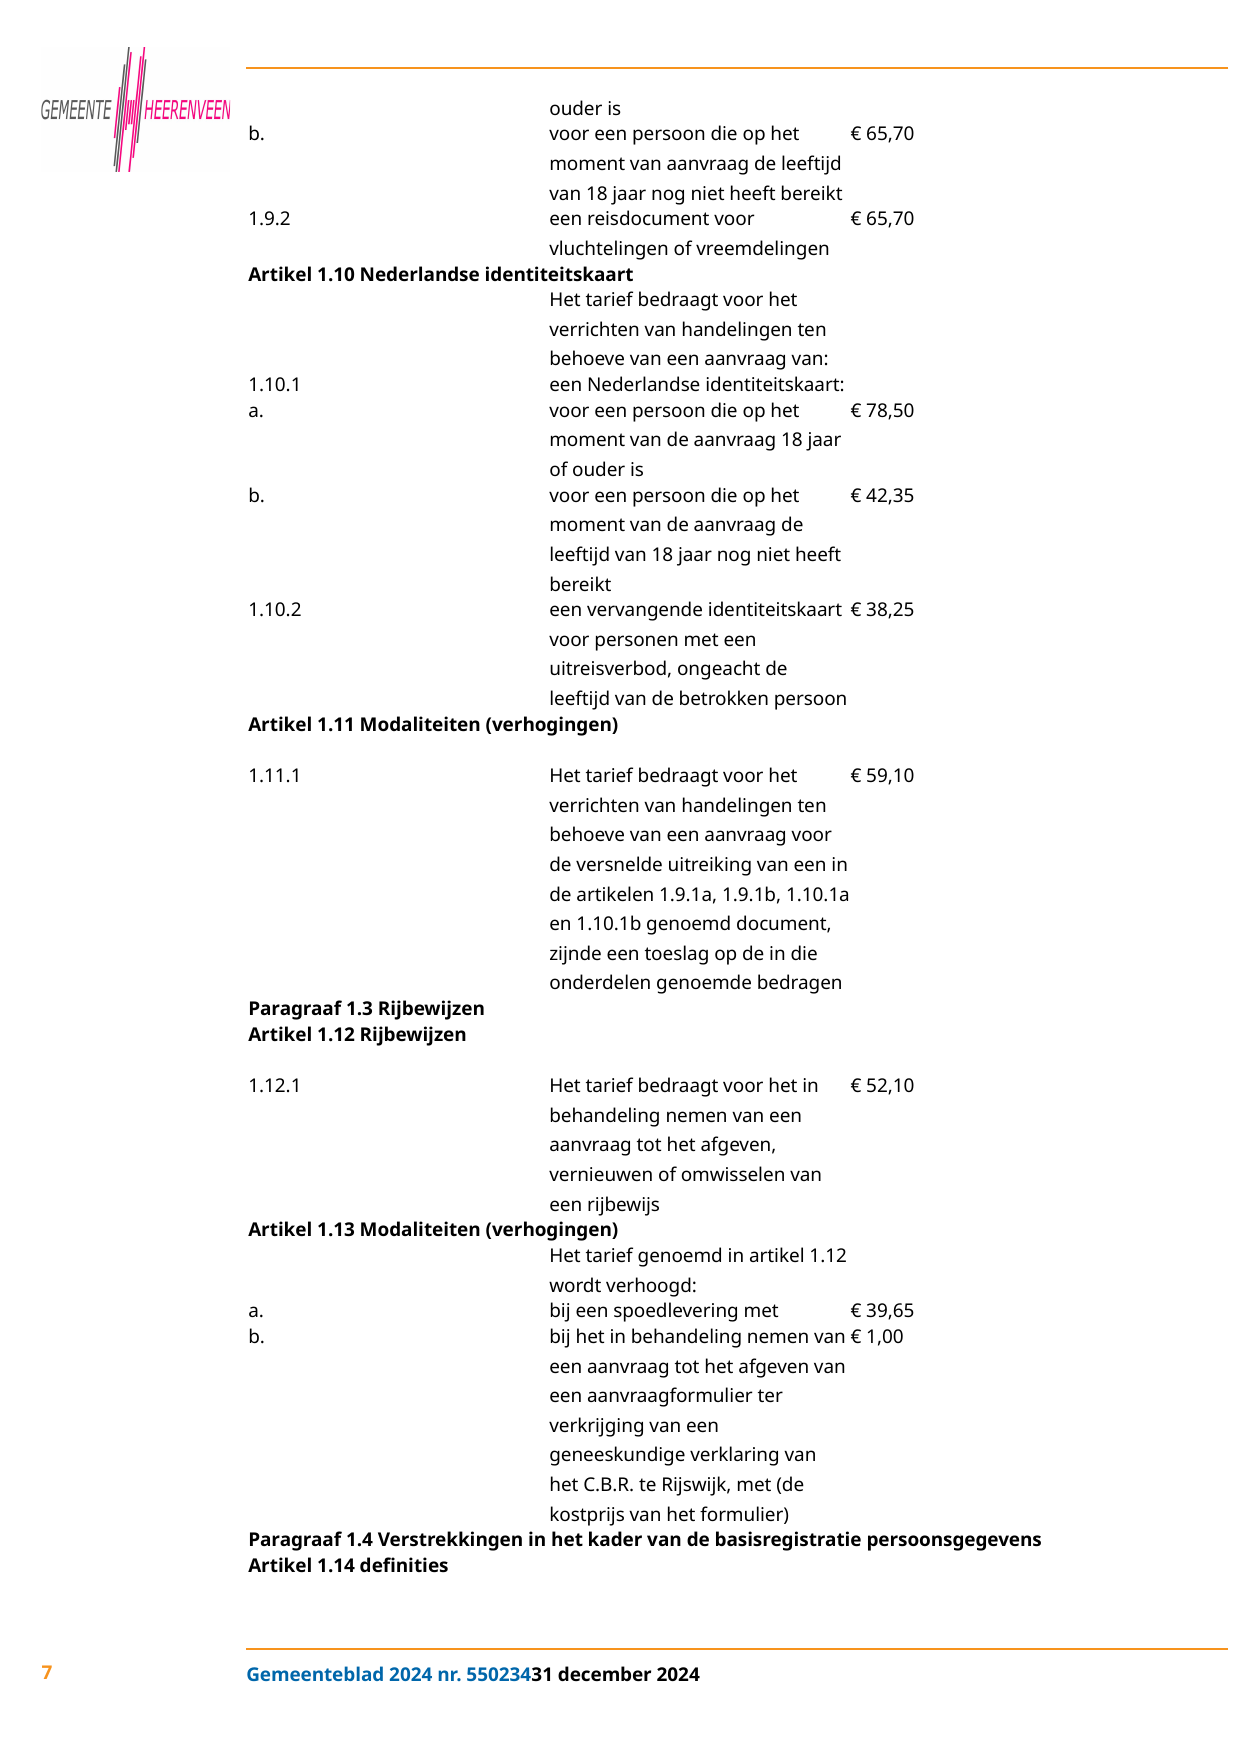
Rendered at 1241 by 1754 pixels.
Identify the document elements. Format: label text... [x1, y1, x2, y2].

table_cell [850, 1242, 1152, 1297]
table_cell € 1,00 [850, 1323, 1152, 1526]
table_cell € 42,35 [850, 482, 1152, 596]
table_cell een vervangende identiteitskaart voor personen met een uitreisverbod, ongeacht de leeftijd van de betrokken persoon [549, 596, 850, 711]
table_cell a. [248, 1298, 549, 1323]
table_cell bij het in behandeling nemen van een aanvraag tot het afgeven van een aanvraagformulier ter verkrijging van een geneeskundige verklaring van het C.B.R. te Rijswijk, met (de kostprijs van het formulier) [549, 1323, 850, 1526]
table_cell een reisdocument voor vluchtelingen of vreemdelingen [549, 205, 850, 261]
table_cell Artikel 1.14 definities [248, 1552, 1152, 1578]
table_cell Het tarief bedraagt voor het in behandeling nemen van een aanvraag tot het afgeven, vernieuwen of omwisselen van een rijbewijs [549, 1073, 850, 1216]
table_cell bij een spoedlevering met [549, 1298, 850, 1323]
table_cell [850, 1047, 1152, 1072]
table_cell [248, 1047, 549, 1072]
table_cell Paragraaf 1.4 Verstrekkingen in het kader van de basisregistratie persoonsgegevens [248, 1526, 1152, 1552]
table_cell Artikel 1.13 Modaliteiten (verhogingen) [248, 1216, 1152, 1242]
table_cell voor een persoon die op het moment van aanvraag de leeftijd van 18 jaar nog niet heeft bereikt [549, 121, 850, 205]
table_cell € 38,25 [850, 596, 1152, 711]
table_cell Het tarief bedraagt voor het verrichten van handelingen ten behoeve van een aanvraag voor de versnelde uitreiking van een in de artikelen 1.9.1a, 1.9.1b, 1.10.1a en 1.10.1b genoemd document, zijnde een toeslag op de in die onderdelen genoemde bedragen [549, 763, 850, 995]
table_cell [248, 1578, 549, 1604]
table_cell [248, 737, 549, 762]
table_cell voor een persoon die op het moment van de aanvraag de leeftijd van 18 jaar nog niet heeft bereikt [549, 482, 850, 596]
table_cell € 59,10 [850, 763, 1152, 995]
table_cell 1.12.1 [248, 1073, 549, 1216]
table_cell b. [248, 121, 549, 205]
table_cell [248, 286, 549, 371]
table_cell [850, 737, 1152, 762]
table_cell [850, 286, 1152, 371]
table_cell € 78,50 [850, 397, 1152, 482]
table_cell b. [248, 482, 549, 596]
table_cell [850, 1578, 1152, 1604]
table_cell ouder is [549, 95, 850, 121]
table_cell [850, 95, 1152, 121]
table_cell voor een persoon die op het moment van de aanvraag 18 jaar of ouder is [549, 397, 850, 482]
table_cell 1.11.1 [248, 763, 549, 995]
table_cell 1.9.2 [248, 205, 549, 261]
table_cell Het tarief bedraagt voor het verrichten van handelingen ten behoeve van een aanvraag van: [549, 286, 850, 371]
table_cell € 65,70 [850, 121, 1152, 205]
table_cell [549, 737, 850, 762]
table_cell Artikel 1.11 Modaliteiten (verhogingen) [248, 711, 1152, 737]
table_cell [549, 1047, 850, 1072]
table_cell Artikel 1.10 Nederlandse identiteitskaart [248, 261, 1152, 286]
table_cell [248, 1242, 549, 1297]
table_cell [549, 1578, 850, 1604]
table_cell € 65,70 [850, 205, 1152, 261]
table_cell € 52,10 [850, 1073, 1152, 1216]
table_cell 1.10.2 [248, 596, 549, 711]
table_cell Paragraaf 1.3 Rijbewijzen [248, 995, 1152, 1021]
table_cell a. [248, 397, 549, 482]
table_cell Artikel 1.12 Rijbewijzen [248, 1021, 1152, 1047]
table_cell een Nederlandse identiteitskaart: [549, 371, 850, 397]
table_cell [248, 95, 549, 121]
picture [41, 47, 231, 172]
table_cell € 39,65 [850, 1298, 1152, 1323]
table_cell Het tarief genoemd in artikel 1.12 wordt verhoogd: [549, 1242, 850, 1297]
table_cell [850, 371, 1152, 397]
table_cell b. [248, 1323, 549, 1526]
table_cell 1.10.1 [248, 371, 549, 397]
